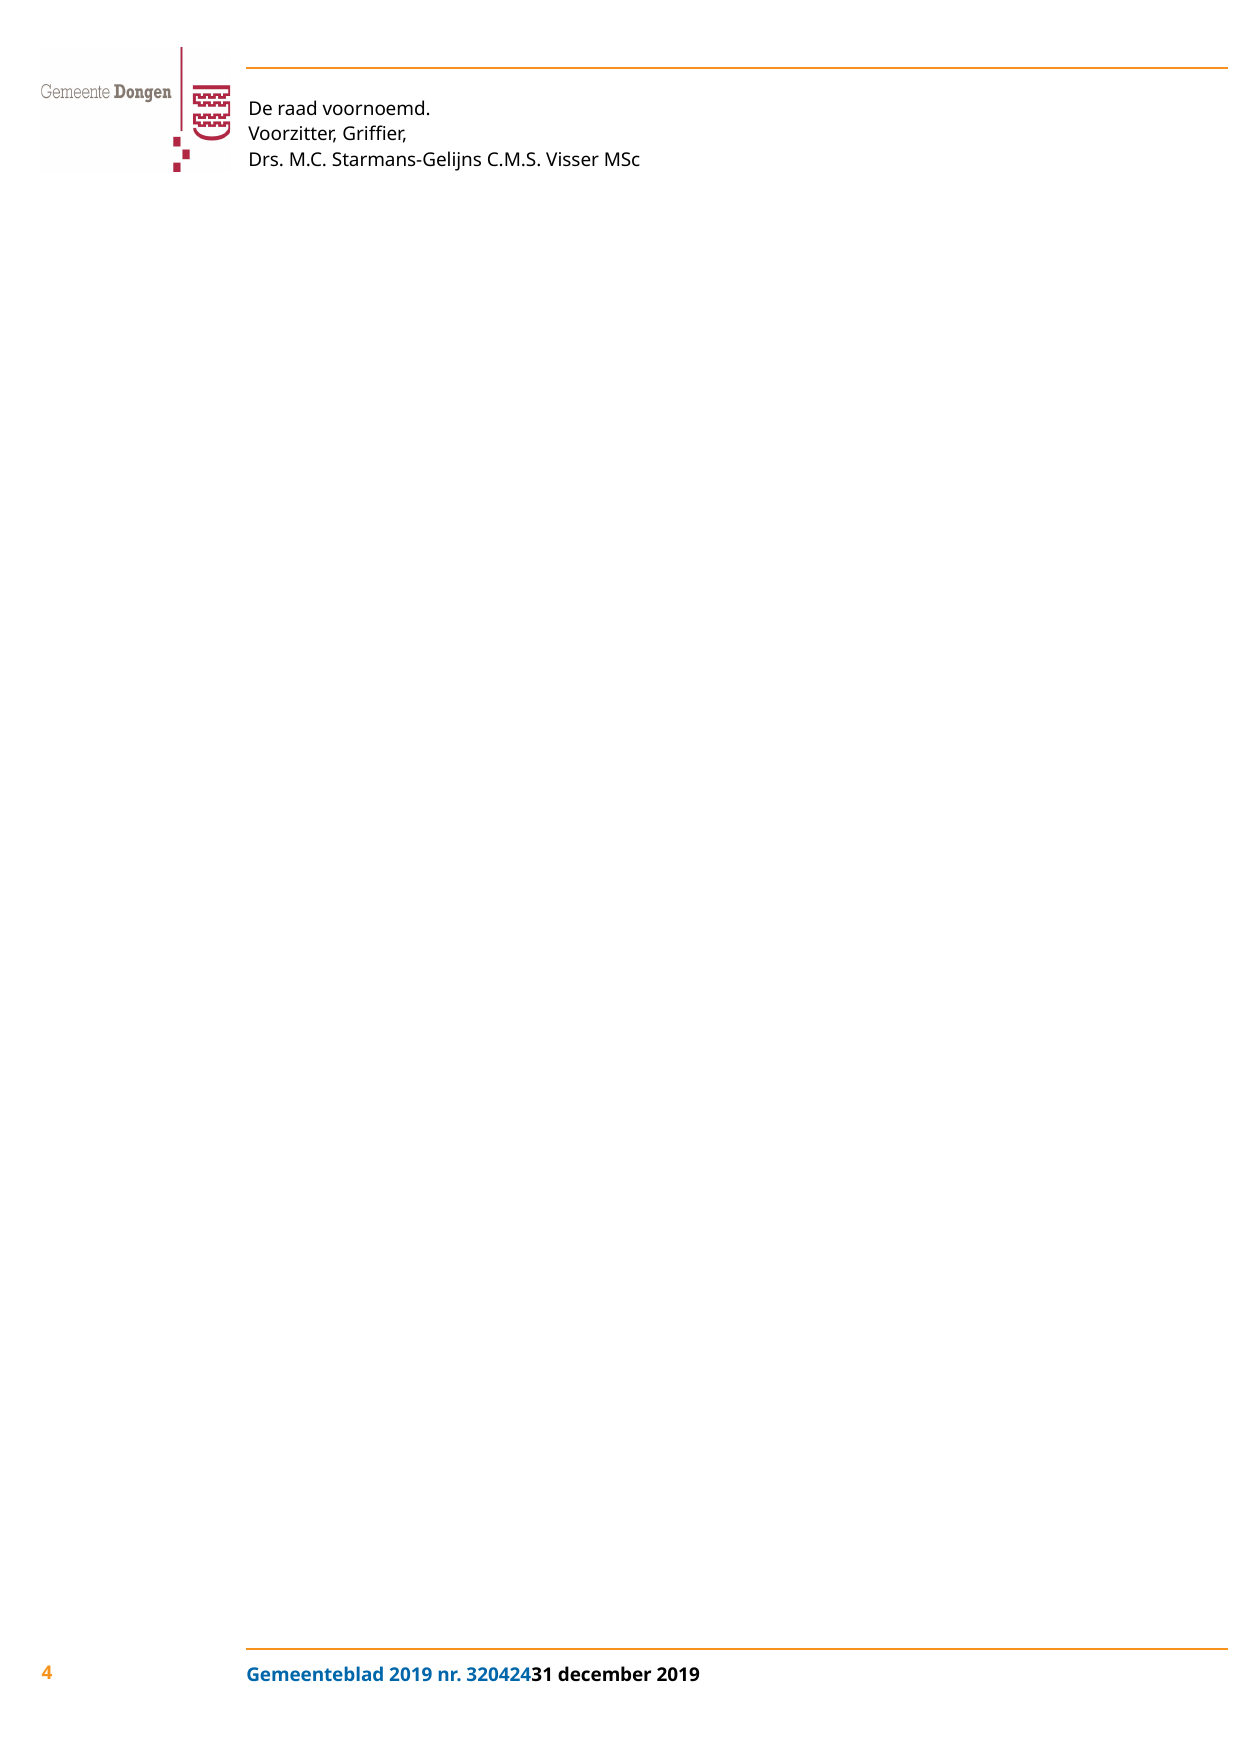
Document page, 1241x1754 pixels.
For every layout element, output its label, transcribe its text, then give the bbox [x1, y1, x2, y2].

picture [41, 47, 231, 172]
text De raad voornoemd. [248, 95, 1152, 121]
text Voorzitter, Griffier, [248, 121, 1152, 146]
text Drs. M.C. Starmans-Gelijns C.M.S. Visser MSc [248, 146, 1152, 172]
